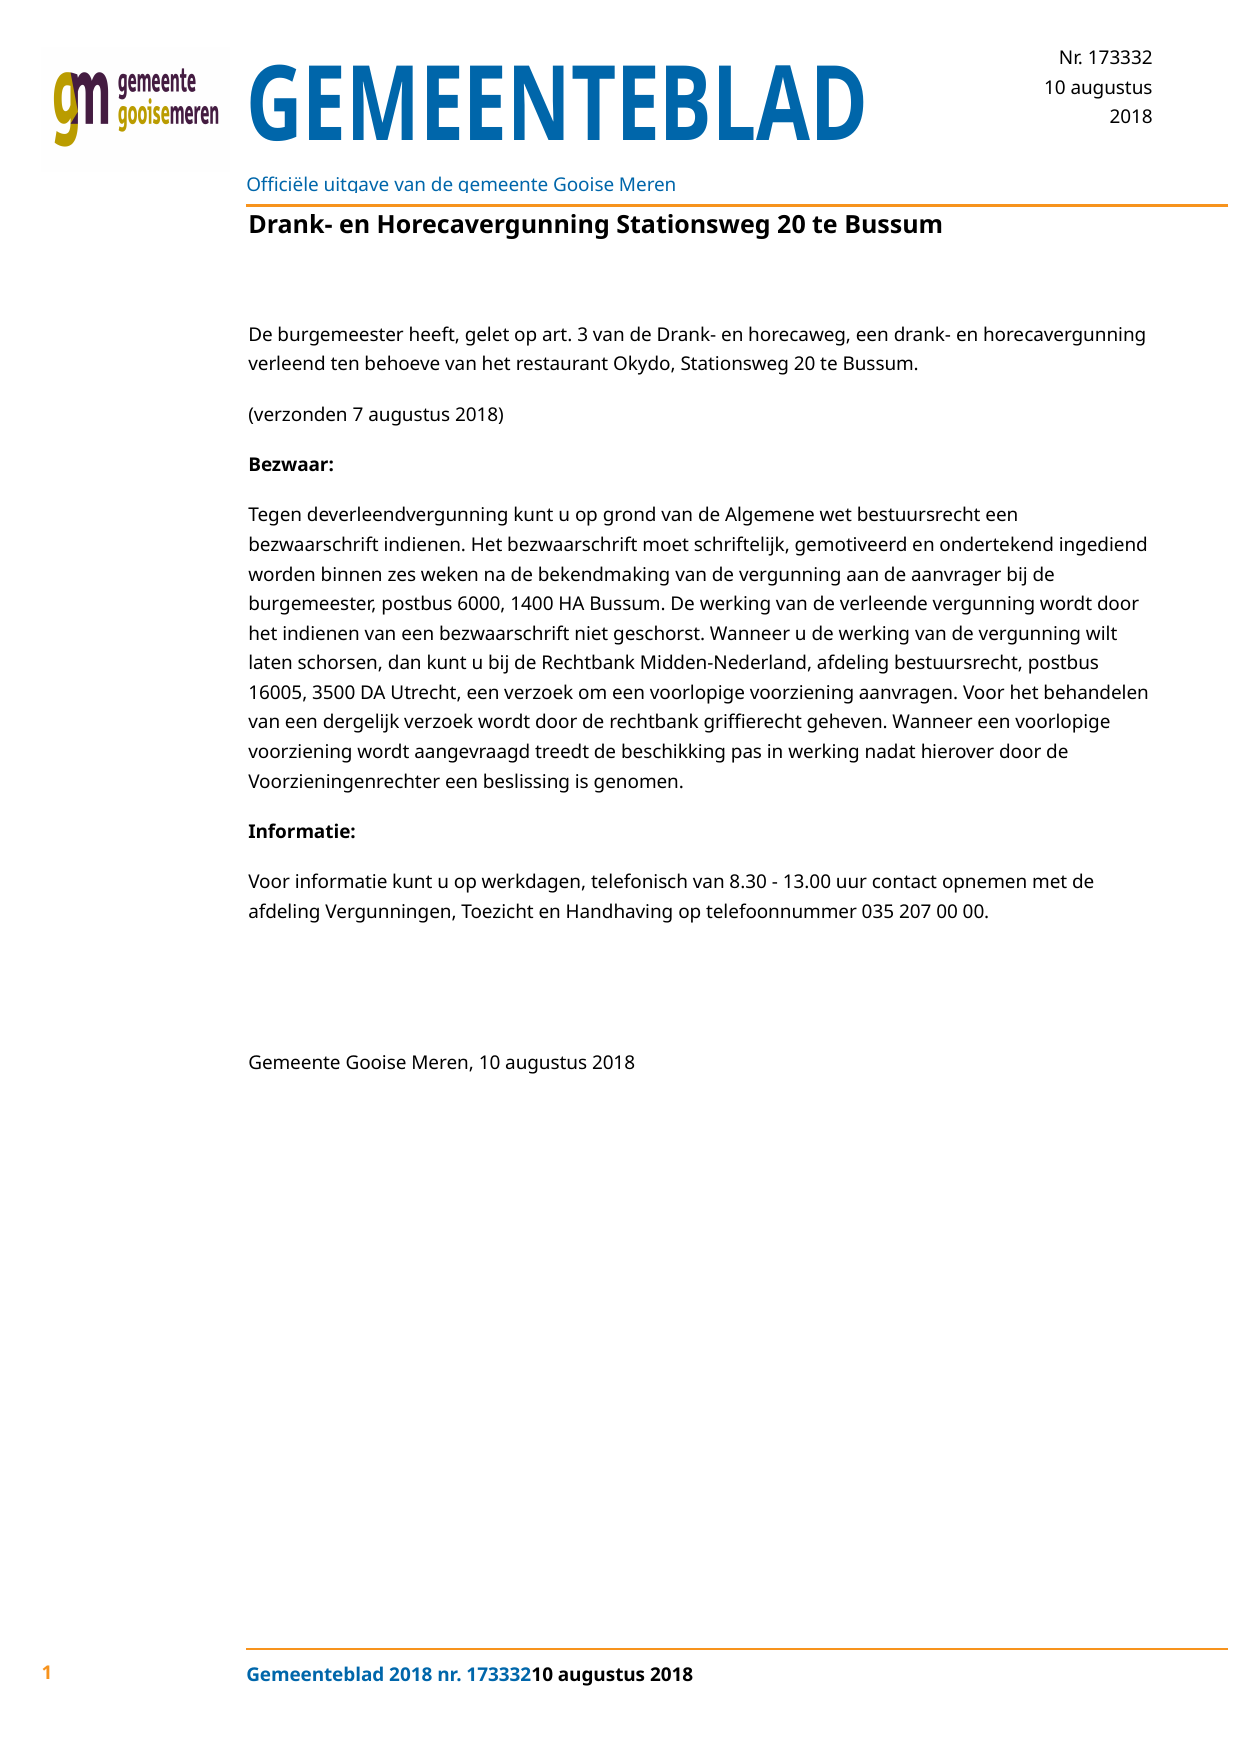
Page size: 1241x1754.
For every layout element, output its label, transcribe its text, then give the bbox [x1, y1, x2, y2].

text Gemeente Gooise Meren, 10 augustus 2018 [248, 1049, 1152, 1075]
text Tegen deverleendvergunning kunt u op grond van de Algemene wet bestuursrecht een bezwaarschrift indienen. Het bezwaarschrift moet schriftelijk, gemotiveerd en ondertekend ingediend worden binnen zes weken na de bekendmaking van de vergunning aan de aanvrager bij de burgemeester, postbus 6000, 1400 HA Bussum. De werking van de verleende vergunning wordt door het indienen van een bezwaarschrift niet geschorst. Wanneer u de werking van de vergunning wilt laten schorsen, dan kunt u bij de Rechtbank Midden-Nederland, afdeling bestuursrecht, postbus 16005, 3500 DA Utrecht, een verzoek om een voorlopige voorziening aanvragen. Voor het behandelen van een dergelijk verzoek wordt door de rechtbank griffierecht geheven. Wanneer een voorlopige voorziening wordt aangevraagd treedt de beschikking pas in werking nadat hierover door de Voorzieningenrechter een beslissing is genomen. [248, 502, 1152, 793]
text (verzonden 7 augustus 2018) [248, 401, 1152, 426]
text Bezwaar: [248, 451, 1152, 477]
text De burgemeester heeft, gelet op art. 3 van de Drank- en horecaweg, een drank- en horecavergunning verleend ten behoeve van het restaurant Okydo, Stationsweg 20 te Bussum. [248, 321, 1152, 376]
picture [41, 47, 231, 172]
text Drank- en Horecavergunning Stationsweg 20 te Bussum [248, 207, 1152, 241]
text Voor informatie kunt u op werkdagen, telefonisch van 8.30 - 13.00 uur contact opnemen met de afdeling Vergunningen, Toezicht en Handhaving op telefoonnummer 035 207 00 00. [248, 869, 1152, 924]
text Informatie: [248, 818, 1152, 844]
